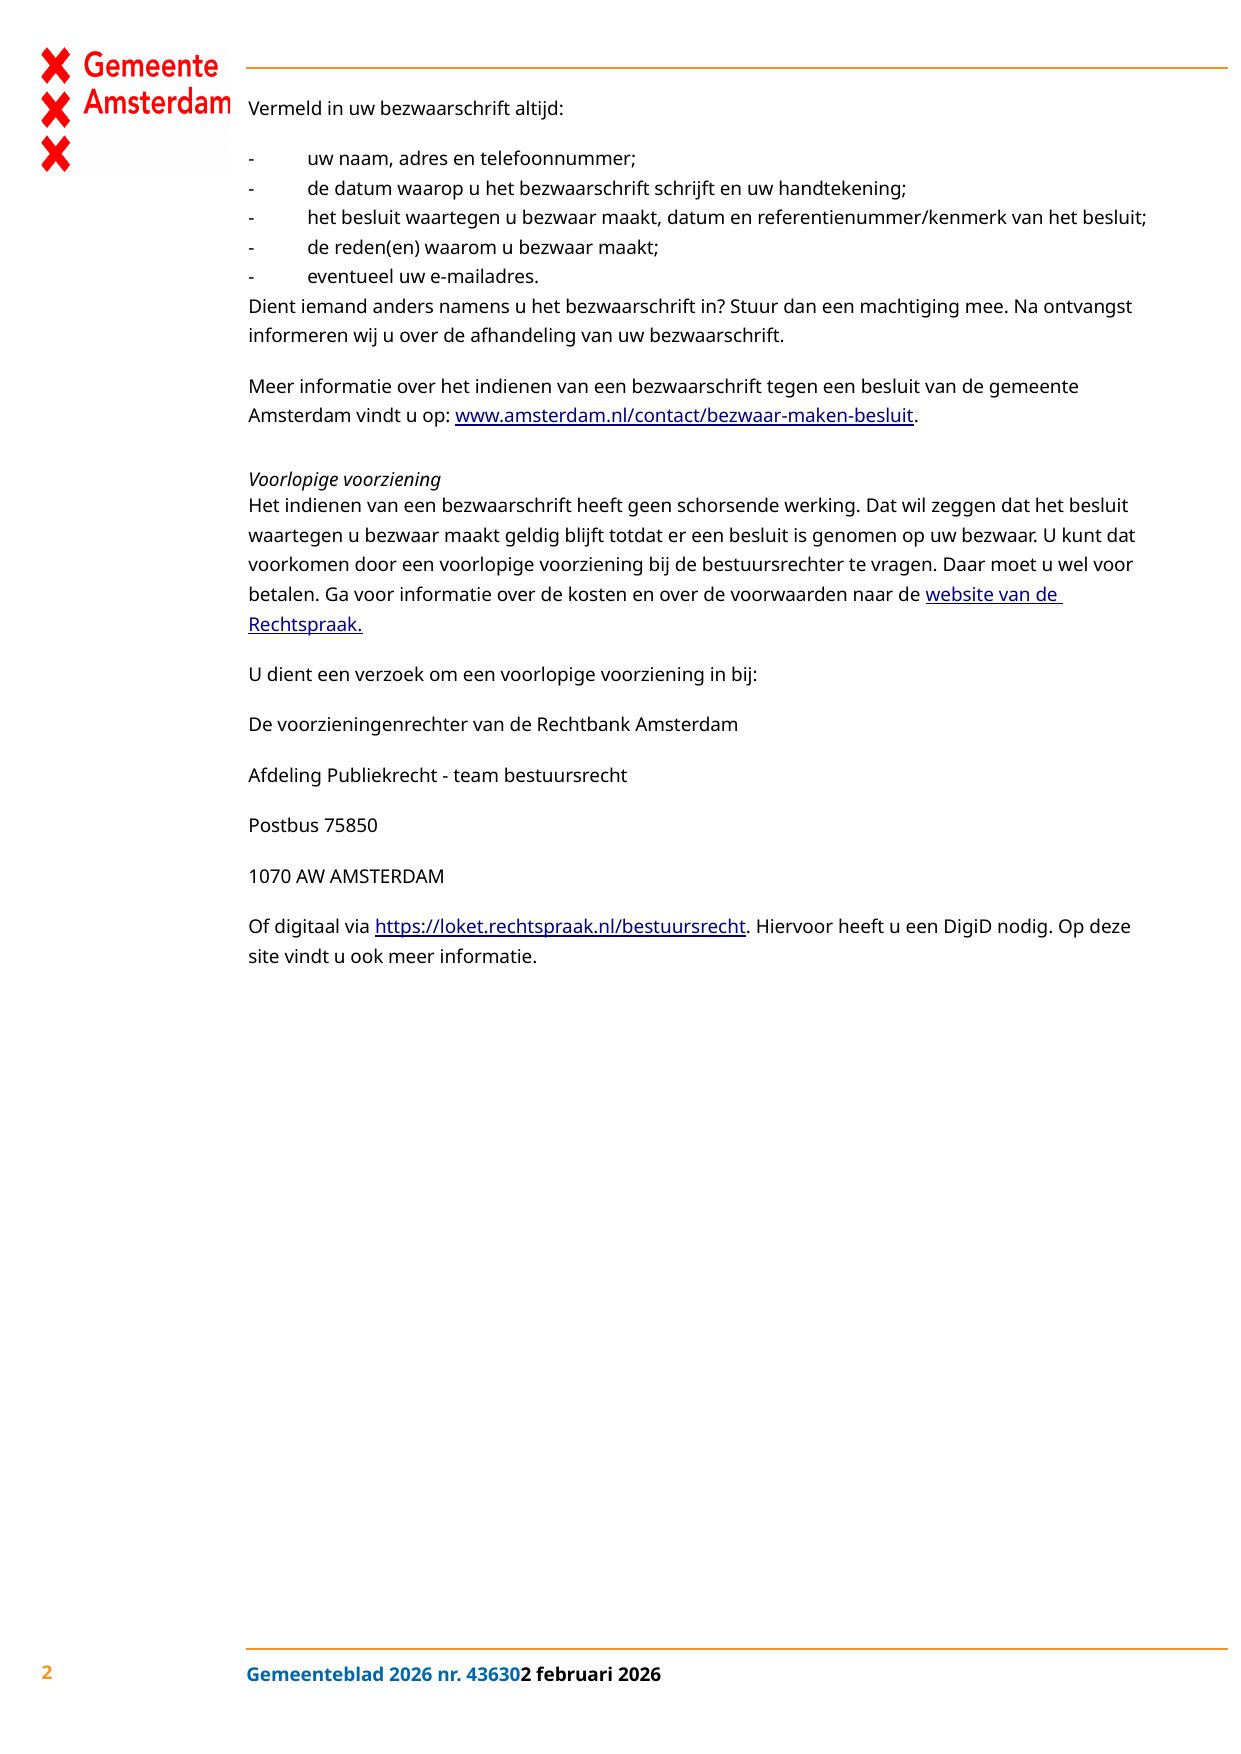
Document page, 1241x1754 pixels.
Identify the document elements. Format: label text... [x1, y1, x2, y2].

text Of digitaal via https://loket.rechtspraak.nl/bestuursrecht. Hiervoor heeft u een DigiD nodig. Op deze site vindt u ook meer informatie. [248, 913, 1152, 968]
text Voorlopige voorziening [248, 467, 1152, 492]
text De voorzieningenrechter van de Rechtbank Amsterdam [248, 712, 1152, 737]
text Postbus 75850 [248, 812, 1152, 838]
picture [41, 47, 231, 172]
text Vermeld in uw bezwaarschrift altijd: [248, 95, 1152, 121]
list uw naam, adres en telefoonnummer; [248, 145, 1152, 171]
list de reden(en) waarom u bezwaar maakt; [248, 234, 1152, 260]
text Dient iemand anders namens u het bezwaarschrift in? Stuur dan een machtiging mee. Na ontvangst informeren wij u over de afhandeling van uw bezwaarschrift. [248, 293, 1152, 348]
text U dient een verzoek om een voorlopige voorziening in bij: [248, 661, 1152, 687]
text 1070 AW AMSTERDAM [248, 863, 1152, 888]
text Meer informatie over het indienen van een bezwaarschrift tegen een besluit van de gemeente Amsterdam vindt u op: www.amsterdam.nl/contact/bezwaar-maken-besluit. [248, 373, 1152, 428]
text Afdeling Publiekrecht - team bestuursrecht [248, 762, 1152, 788]
text Het indienen van een bezwaarschrift heeft geen schorsende werking. Dat wil zeggen dat het besluit waartegen u bezwaar maakt geldig blijft totdat er een besluit is genomen op uw bezwaar. U kunt dat voorkomen door een voorlopige voorziening bij de bestuursrechter te vragen. Daar moet u wel voor betalen. Ga voor informatie over de kosten en over de voorwaarden naar de website van de Rechtspraak. [248, 492, 1152, 636]
list het besluit waartegen u bezwaar maakt, datum en referentienummer/kenmerk van het besluit; [248, 204, 1152, 230]
list eventueel uw e-mailadres. [248, 263, 1152, 289]
list de datum waarop u het bezwaarschrift schrijft en uw handtekening; [248, 175, 1152, 201]
